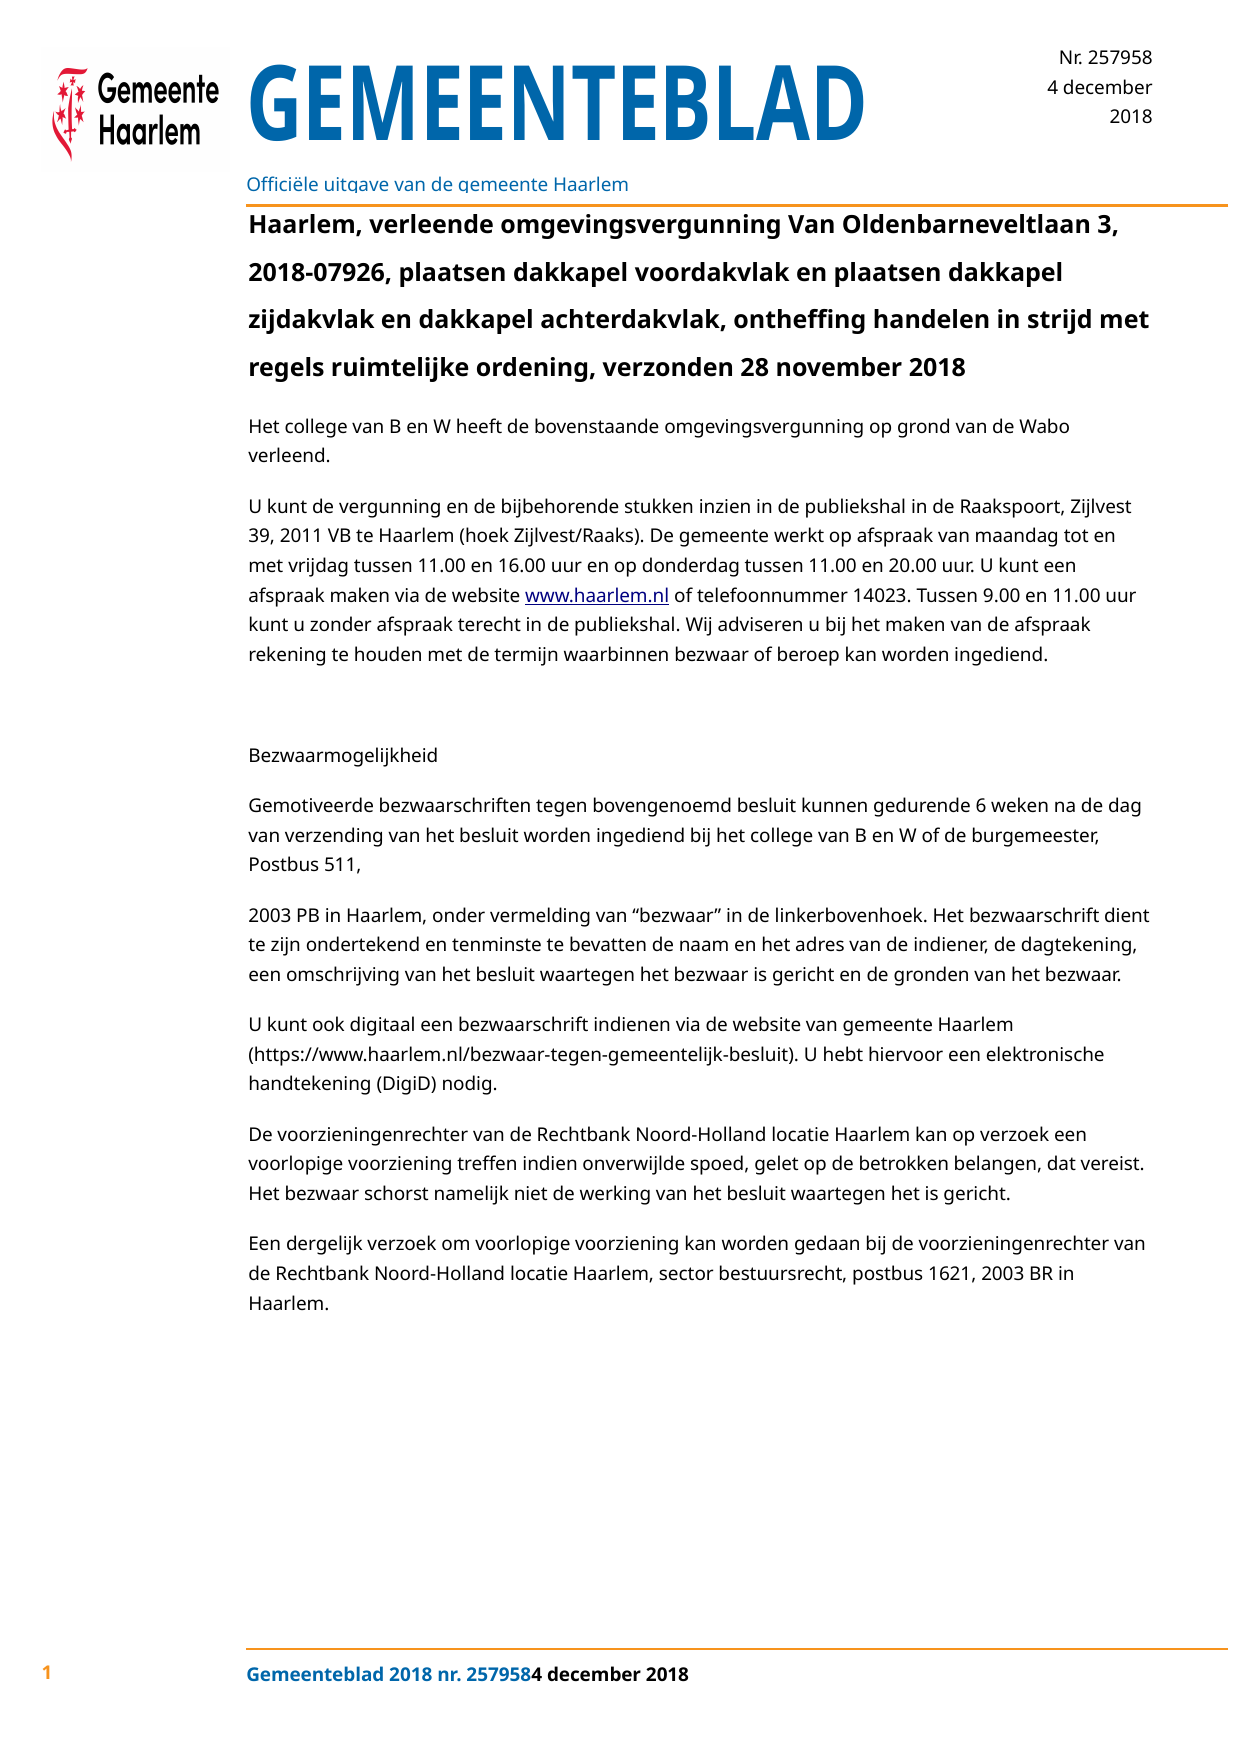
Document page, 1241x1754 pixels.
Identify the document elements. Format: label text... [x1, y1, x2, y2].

picture [41, 47, 231, 172]
text Een dergelijk verzoek om voorlopige voorziening kan worden gedaan bij de voorzieningenrechter van de Rechtbank Noord-Holland locatie Haarlem, sector bestuursrecht, postbus 1621, 2003 BR in Haarlem. [248, 1231, 1152, 1316]
text U kunt ook digitaal een bezwaarschrift indienen via de website van gemeente Haarlem (https://www.haarlem.nl/bezwaar-tegen-gemeentelijk-besluit). U hebt hiervoor een elektronische handtekening (DigiD) nodig. [248, 1011, 1152, 1096]
text 2003 PB in Haarlem, onder vermelding van “bezwaar” in de linkerbovenhoek. Het bezwaarschrift dient te zijn ondertekend en tenminste te bevatten de naam en het adres van de indiener, de dagtekening, een omschrijving van het besluit waartegen het bezwaar is gericht en de gronden van het bezwaar. [248, 902, 1152, 987]
text De voorzieningenrechter van de Rechtbank Noord-Holland locatie Haarlem kan op verzoek een voorlopige voorziening treffen indien onverwijlde spoed, gelet op de betrokken belangen, dat vereist. Het bezwaar schorst namelijk niet de werking van het besluit waartegen het is gericht. [248, 1121, 1152, 1206]
text U kunt de vergunning en de bijbehorende stukken inzien in de publiekshal in de Raakspoort, Zijlvest 39, 2011 VB te Haarlem (hoek Zijlvest/Raaks). De gemeente werkt op afspraak van maandag tot en met vrijdag tussen 11.00 en 16.00 uur en op donderdag tussen 11.00 en 20.00 uur. U kunt een afspraak maken via de website www.haarlem.nl of telefoonnummer 14023. Tussen 9.00 en 11.00 uur kunt u zonder afspraak terecht in de publiekshal. Wij adviseren u bij het maken van de afspraak rekening te houden met de termijn waarbinnen bezwaar of beroep kan worden ingediend. [248, 493, 1152, 667]
text Het college van B en W heeft de bovenstaande omgevingsvergunning op grond van de Wabo verleend. [248, 413, 1152, 468]
text Gemotiveerde bezwaarschriften tegen bovengenoemd besluit kunnen gedurende 6 weken na de dag van verzending van het besluit worden ingediend bij het college van B en W of de burgemeester, Postbus 511, [248, 792, 1152, 877]
text Bezwaarmogelijkheid [248, 742, 1152, 768]
text Haarlem, verleende omgevingsvergunning Van Oldenbarneveltlaan 3, 2018-07926, plaatsen dakkapel voordakvlak en plaatsen dakkapel zijdakvlak en dakkapel achterdakvlak, ontheffing handelen in strijd met regels ruimtelijke ordening, verzonden 28 november 2018 [248, 207, 1152, 384]
